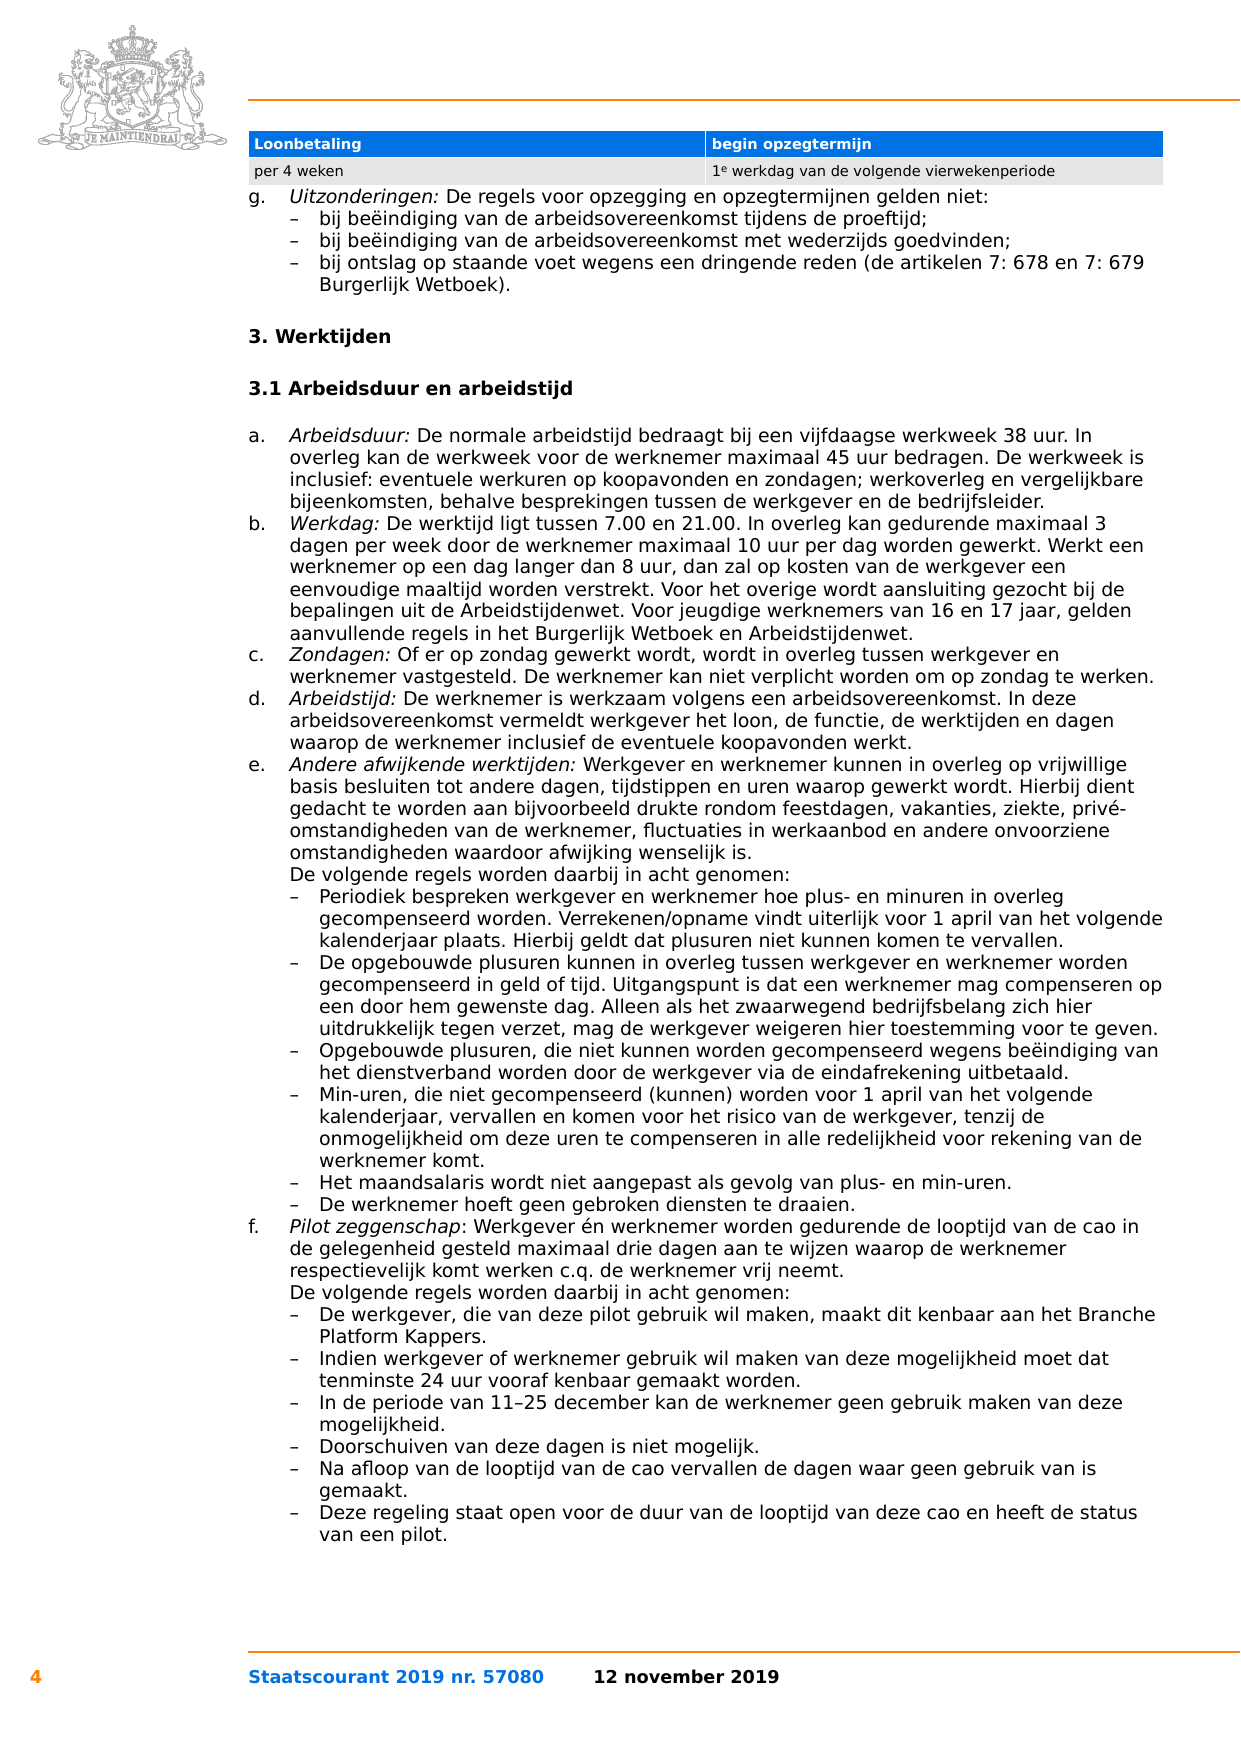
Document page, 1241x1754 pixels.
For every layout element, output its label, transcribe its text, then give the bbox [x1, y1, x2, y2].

text De volgende regels worden daarbij in acht genomen: [289, 1282, 1163, 1304]
text f. Pilot zeggenschap: Werkgever én werknemer worden gedurende de looptijd van de cao in de gelegenheid gesteld maximaal drie dagen aan te wijzen waarop de werknemer respectievelijk komt werken c.q. de werknemer vrij neemt. [248, 1216, 1163, 1282]
subtitle 3. Werktijden [248, 326, 1163, 348]
text – Indien werkgever of werknemer gebruik wil maken van deze mogelijkheid moet dat tenminste 24 uur vooraf kenbaar gemaakt worden. [289, 1348, 1163, 1392]
text – Het maandsalaris wordt niet aangepast als gevolg van plus- en min-uren. [289, 1172, 1163, 1194]
text – Periodiek bespreken werkgever en werknemer hoe plus- en minuren in overleg gecompenseerd worden. Verrekenen/opname vindt uiterlijk voor 1 april van het volgende kalenderjaar plaats. Hierbij geldt dat plusuren niet kunnen komen te vervallen. [289, 886, 1163, 952]
text – Deze regeling staat open voor de duur van de looptijd van deze cao en heeft de status van een pilot. [289, 1502, 1163, 1546]
table_cell per 4 weken [249, 158, 705, 185]
text – De werknemer hoeft geen gebroken diensten te draaien. [289, 1194, 1163, 1216]
text De volgende regels worden daarbij in acht genomen: [289, 864, 1163, 886]
table_header Loonbetaling [249, 131, 705, 157]
text a. Arbeidsduur: De normale arbeidstijd bedraagt bij een vijfdaagse werkweek 38 uur. In overleg kan de werkweek voor de werknemer maximaal 45 uur bedragen. De werkweek is inclusief: eventuele werkuren op koopavonden en zondagen; werkoverleg en vergelijkbare bijeenkomsten, behalve besprekingen tussen de werkgever en de bedrijfsleider. [248, 424, 1163, 512]
table_header begin opzegtermijn [706, 131, 1163, 157]
text – Na afloop van de looptijd van de cao vervallen de dagen waar geen gebruik van is gemaakt. [289, 1458, 1163, 1502]
text – Doorschuiven van deze dagen is niet mogelijk. [289, 1436, 1163, 1458]
text b. Werkdag: De werktijd ligt tussen 7.00 en 21.00. In overleg kan gedurende maximaal 3 dagen per week door de werknemer maximaal 10 uur per dag worden gewerkt. Werkt een werknemer op een dag langer dan 8 uur, dan zal op kosten van de werkgever een eenvoudige maaltijd worden verstrekt. Voor het overige wordt aansluiting gezocht bij de bepalingen uit de Arbeidstijdenwet. Voor jeugdige werknemers van 16 en 17 jaar, gelden aanvullende regels in het Burgerlijk Wetboek en Arbeidstijdenwet. [248, 512, 1163, 644]
text – bij beëindiging van de arbeidsovereenkomst tijdens de proeftijd; [289, 208, 1163, 230]
text e. Andere afwijkende werktijden: Werkgever en werknemer kunnen in overleg op vrijwillige basis besluiten tot andere dagen, tijdstippen en uren waarop gewerkt wordt. Hierbij dient gedacht te worden aan bijvoorbeeld drukte rondom feestdagen, vakanties, ziekte, privé-omstandigheden van de werknemer, fluctuaties in werkaanbod en andere onvoorziene omstandigheden waardoor afwijking wenselijk is. [248, 754, 1163, 864]
text – bij beëindiging van de arbeidsovereenkomst met wederzijds goedvinden; [289, 230, 1163, 252]
subtitle 3.1 Arbeidsduur en arbeidstijd [248, 378, 1163, 399]
picture [38, 25, 227, 150]
text d. Arbeidstijd: De werknemer is werkzaam volgens een arbeidsovereenkomst. In deze arbeidsovereenkomst vermeldt werkgever het loon, de functie, de werktijden en dagen waarop de werknemer inclusief de eventuele koopavonden werkt. [248, 688, 1163, 754]
text – Opgebouwde plusuren, die niet kunnen worden gecompenseerd wegens beëindiging van het dienstverband worden door de werkgever via de eindafrekening uitbetaald. [289, 1040, 1163, 1084]
text c. Zondagen: Of er op zondag gewerkt wordt, wordt in overleg tussen werkgever en werknemer vastgesteld. De werknemer kan niet verplicht worden om op zondag te werken. [248, 644, 1163, 688]
text – In de periode van 11–25 december kan de werknemer geen gebruik maken van deze mogelijkheid. [289, 1392, 1163, 1436]
text – bij ontslag op staande voet wegens een dringende reden (de artikelen 7: 678 en 7: 679 Burgerlijk Wetboek). [289, 252, 1163, 296]
text – De opgebouwde plusuren kunnen in overleg tussen werkgever en werknemer worden gecompenseerd in geld of tijd. Uitgangspunt is dat een werknemer mag compenseren op een door hem gewenste dag. Alleen als het zwaarwegend bedrijfsbelang zich hier uitdrukkelijk tegen verzet, mag de werkgever weigeren hier toestemming voor te geven. [289, 952, 1163, 1040]
text g. Uitzonderingen: De regels voor opzegging en opzegtermijnen gelden niet: [248, 186, 1163, 208]
text – De werkgever, die van deze pilot gebruik wil maken, maakt dit kenbaar aan het Branche Platform Kappers. [289, 1304, 1163, 1348]
table_cell 1e werkdag van de volgende vierwekenperiode [706, 158, 1163, 185]
text – Min-uren, die niet gecompenseerd (kunnen) worden voor 1 april van het volgende kalenderjaar, vervallen en komen voor het risico van de werkgever, tenzij de onmogelijkheid om deze uren te compenseren in alle redelijkheid voor rekening van de werknemer komt. [289, 1084, 1163, 1172]
